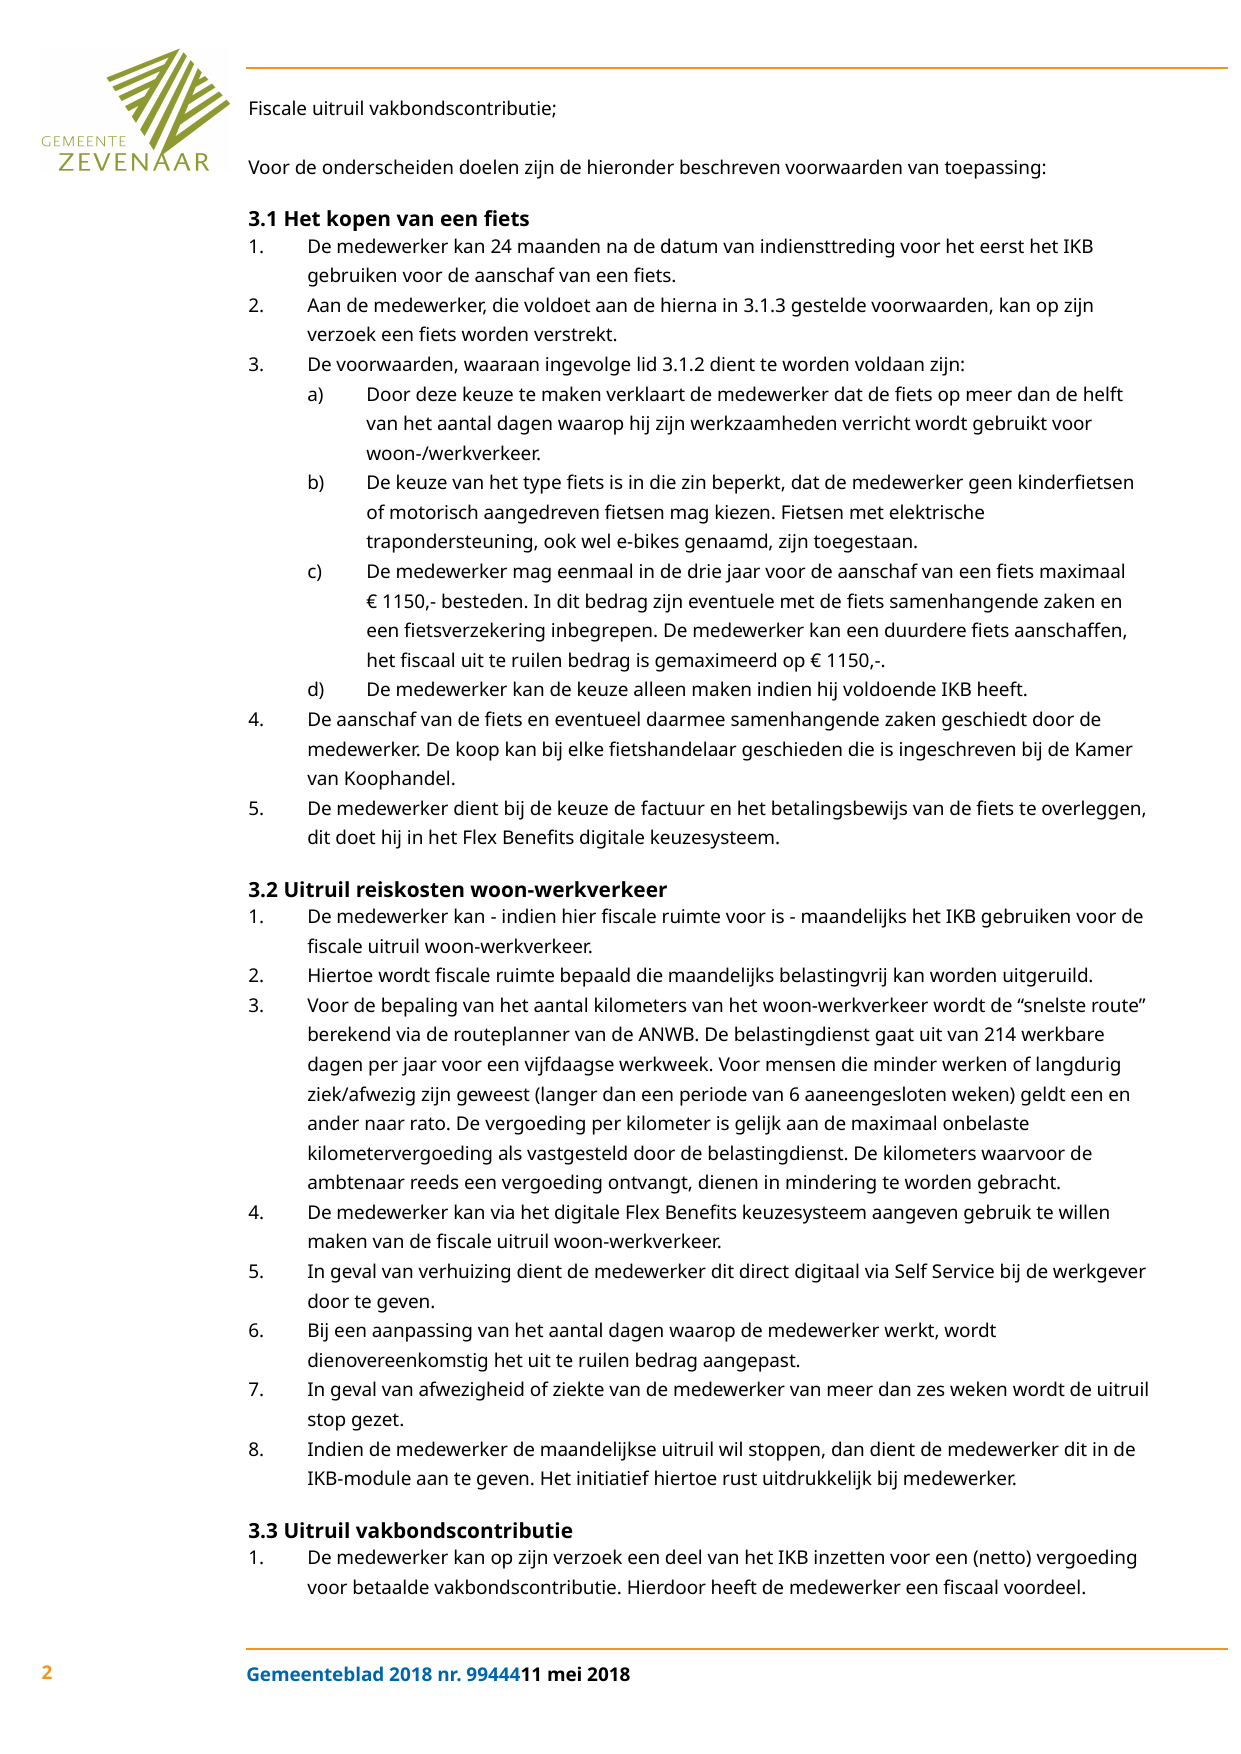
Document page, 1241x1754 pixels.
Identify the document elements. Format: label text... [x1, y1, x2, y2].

list De medewerker kan via het digitale Flex Benefits keuzesysteem aangeven gebruik te willen maken van de fiscale uitruil woon-werkverkeer. [248, 1199, 1152, 1254]
list Voor de bepaling van het aantal kilometers van het woon-werkverkeer wordt de “snelste route” berekend via de routeplanner van de ANWB. De belastingdienst gaat uit van 214 werkbare dagen per jaar voor een vijfdaagse werkweek. Voor mensen die minder werken of langdurig ziek/afwezig zijn geweest (langer dan een periode van 6 aaneengesloten weken) geldt een en ander naar rato. De vergoeding per kilometer is gelijk aan de maximaal onbelaste kilometervergoeding als vastgesteld door de belastingdienst. De kilometers waarvoor de ambtenaar reeds een vergoeding ontvangt, dienen in mindering te worden gebracht. [248, 992, 1152, 1195]
list De keuze van het type fiets is in die zin beperkt, dat de medewerker geen kinderfietsen of motorisch aangedreven fietsen mag kiezen. Fietsen met elektrische trapondersteuning, ook wel e-bikes genaamd, zijn toegestaan. [307, 469, 1152, 554]
list Aan de medewerker, die voldoet aan de hierna in 3.1.3 gestelde voorwaarden, kan op zijn verzoek een fiets worden verstrekt. [248, 292, 1152, 347]
text 3.2 Uitruil reiskosten woon-werkverkeer [248, 875, 1152, 903]
picture [41, 47, 231, 172]
list De medewerker kan 24 maanden na de datum van indiensttreding voor het eerst het IKB gebruiken voor de aanschaf van een fiets. [248, 233, 1152, 288]
list De medewerker kan op zijn verzoek een deel van het IKB inzetten voor een (netto) vergoeding voor betaalde vakbondscontributie. Hierdoor heeft de medewerker een fiscaal voordeel. [248, 1544, 1152, 1599]
list De medewerker kan de keuze alleen maken indien hij voldoende IKB heeft. [307, 677, 1152, 702]
list Hiertoe wordt fiscale ruimte bepaald die maandelijks belastingvrij kan worden uitgeruild. [248, 962, 1152, 988]
list De medewerker dient bij de keuze de factuur en het betalingsbewijs van de fiets te overleggen, dit doet hij in het Flex Benefits digitale keuzesysteem. [248, 795, 1152, 850]
list Bij een aanpassing van het aantal dagen waarop de medewerker werkt, wordt dienovereenkomstig het uit te ruilen bedrag aangepast. [248, 1317, 1152, 1373]
text 3.3 Uitruil vakbondscontributie [248, 1516, 1152, 1544]
list Door deze keuze te maken verklaart de medewerker dat de fiets op meer dan de helft van het aantal dagen waarop hij zijn werkzaamheden verricht wordt gebruikt voor woon-/werkverkeer. [307, 381, 1152, 466]
text Fiscale uitruil vakbondscontributie; [248, 95, 1152, 121]
list In geval van verhuizing dient de medewerker dit direct digitaal via Self Service bij de werkgever door te geven. [248, 1258, 1152, 1314]
list De medewerker mag eenmaal in de drie jaar voor de aanschaf van een fiets maximaal € 1150,- besteden. In dit bedrag zijn eventuele met de fiets samenhangende zaken en een fietsverzekering inbegrepen. De medewerker kan een duurdere fiets aanschaffen, het fiscaal uit te ruilen bedrag is gemaximeerd op € 1150,-. [307, 558, 1152, 673]
list Indien de medewerker de maandelijkse uitruil wil stoppen, dan dient de medewerker dit in de IKB-module aan te geven. Het initiatief hiertoe rust uitdrukkelijk bij medewerker. [248, 1436, 1152, 1491]
text 3.1 Het kopen van een fiets [248, 204, 1152, 233]
list De voorwaarden, waaraan ingevolge lid 3.1.2 dient te worden voldaan zijn: [248, 351, 1152, 377]
list De medewerker kan - indien hier fiscale ruimte voor is - maandelijks het IKB gebruiken voor de fiscale uitruil woon-werkverkeer. [248, 903, 1152, 959]
list De aanschaf van de fiets en eventueel daarmee samenhangende zaken geschiedt door de medewerker. De koop kan bij elke fietshandelaar geschieden die is ingeschreven bij de Kamer van Koophandel. [248, 706, 1152, 791]
list In geval van afwezigheid of ziekte van de medewerker van meer dan zes weken wordt de uitruil stop gezet. [248, 1377, 1152, 1432]
text Voor de onderscheiden doelen zijn de hieronder beschreven voorwaarden van toepassing: [248, 154, 1152, 180]
